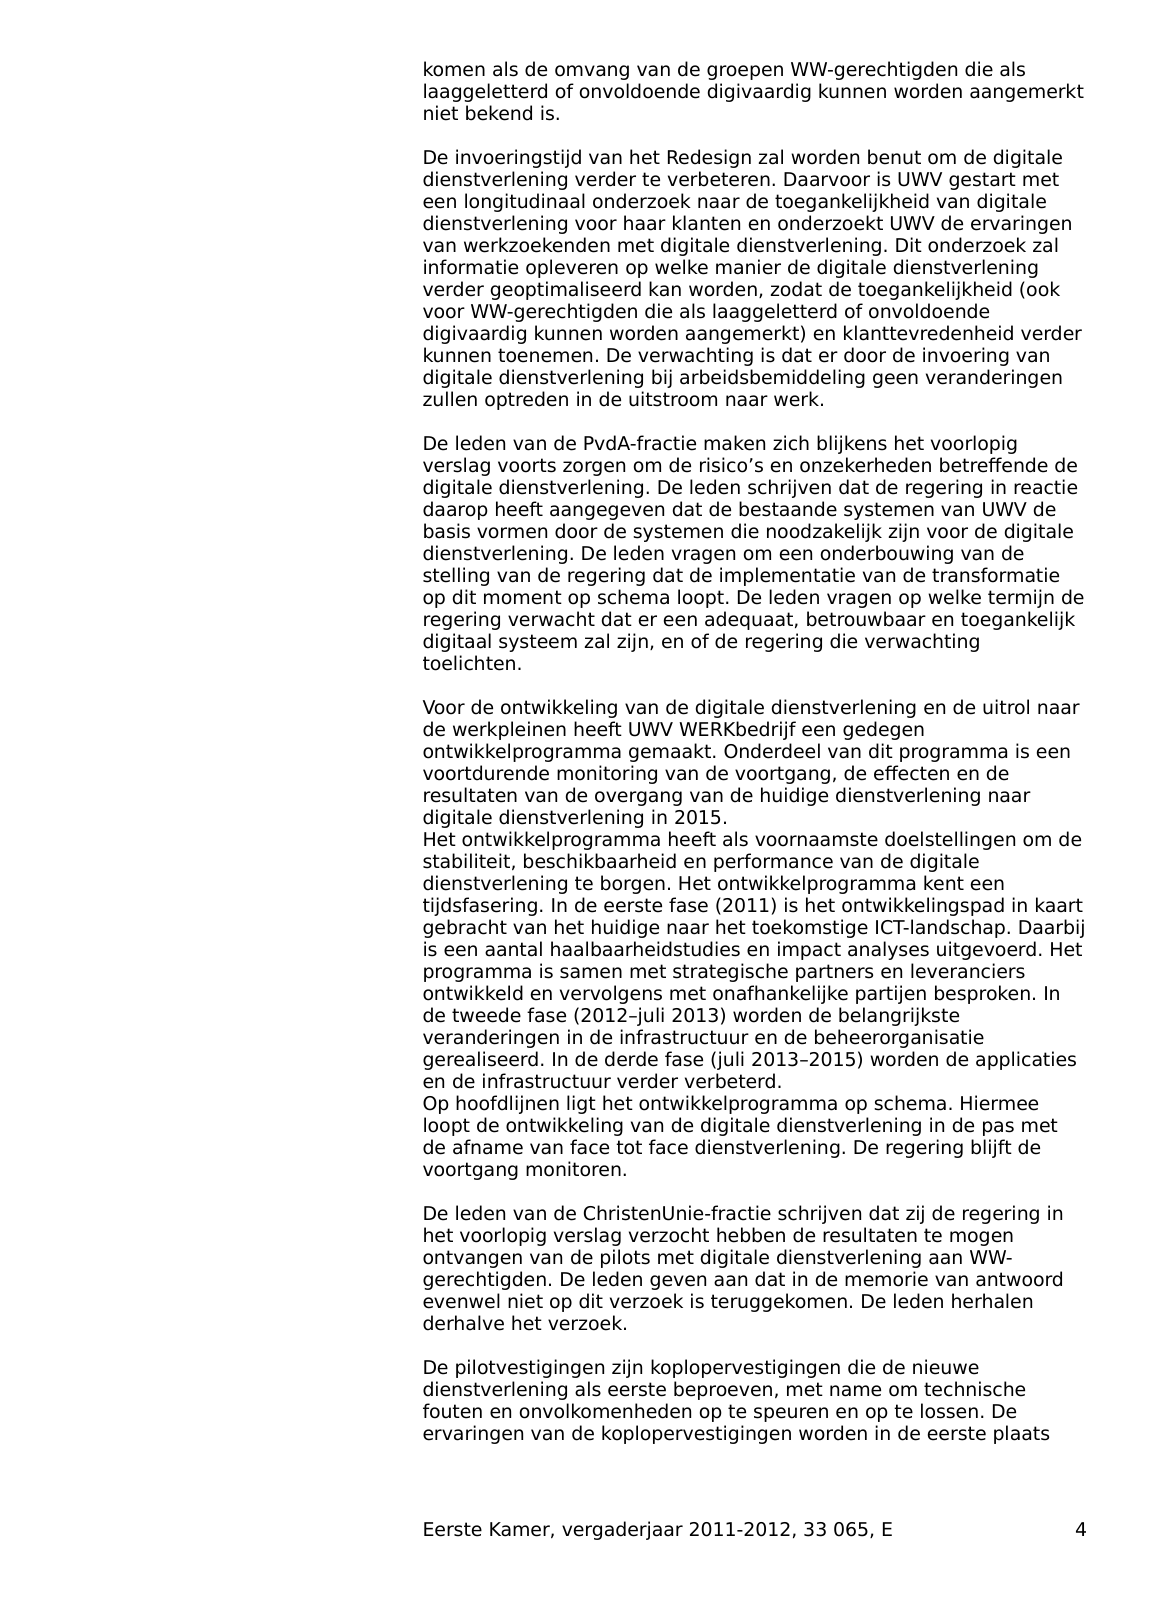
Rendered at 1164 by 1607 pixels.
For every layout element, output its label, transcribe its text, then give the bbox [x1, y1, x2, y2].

text De pilotvestigingen zijn koplopervestigingen die de nieuwe dienstverlening als eerste beproeven, met name om technische fouten en onvolkomenheden op te speuren en op te lossen. De ervaringen van de koplopervestigingen worden in de eerste plaats [422, 1357, 1087, 1445]
text De invoeringstijd van het Redesign zal worden benut om de digitale dienstverlening verder te verbeteren. Daarvoor is UWV gestart met een longitudinaal onderzoek naar de toegankelijkheid van digitale dienstverlening voor haar klanten en onderzoekt UWV de ervaringen van werkzoekenden met digitale dienstverlening. Dit onderzoek zal informatie opleveren op welke manier de digitale dienstverlening verder geoptimaliseerd kan worden, zodat de toegankelijkheid (ook voor WW-gerechtigden die als laaggeletterd of onvoldoende digivaardig kunnen worden aangemerkt) en klanttevredenheid verder kunnen toenemen. De verwachting is dat er door de invoering van digitale dienstverlening bij arbeidsbemiddeling geen veranderingen zullen optreden in de uitstroom naar werk. [422, 147, 1087, 411]
text De leden van de PvdA-fractie maken zich blijkens het voorlopig verslag voorts zorgen om de risico’s en onzekerheden betreffende de digitale dienstverlening. De leden schrijven dat de regering in reactie daarop heeft aangegeven dat de bestaande systemen van UWV de basis vormen door de systemen die noodzakelijk zijn voor de digitale dienstverlening. De leden vragen om een onderbouwing van de stelling van de regering dat de implementatie van de transformatie op dit moment op schema loopt. De leden vragen op welke termijn de regering verwacht dat er een adequaat, betrouwbaar en toegankelijk digitaal systeem zal zijn, en of de regering die verwachting toelichten. [422, 433, 1087, 675]
text komen als de omvang van de groepen WW-gerechtigden die als laaggeletterd of onvoldoende digivaardig kunnen worden aangemerkt niet bekend is. [422, 59, 1087, 125]
text Voor de ontwikkeling van de digitale dienstverlening en de uitrol naar de werkpleinen heeft UWV WERKbedrijf een gedegen ontwikkelprogramma gemaakt. Onderdeel van dit programma is een voortdurende monitoring van de voortgang, de effecten en de resultaten van de overgang van de huidige dienstverlening naar digitale dienstverlening in 2015. [422, 697, 1087, 829]
text Op hoofdlijnen ligt het ontwikkelprogramma op schema. Hiermee loopt de ontwikkeling van de digitale dienstverlening in de pas met de afname van face tot face dienstverlening. De regering blijft de voortgang monitoren. [422, 1093, 1087, 1181]
text Het ontwikkelprogramma heeft als voornaamste doelstellingen om de stabiliteit, beschikbaarheid en performance van de digitale dienstverlening te borgen. Het ontwikkelprogramma kent een tijdsfasering. In de eerste fase (2011) is het ontwikkelingspad in kaart gebracht van het huidige naar het toekomstige ICT-landschap. Daarbij is een aantal haalbaarheidstudies en impact analyses uitgevoerd. Het programma is samen met strategische partners en leveranciers ontwikkeld en vervolgens met onafhankelijke partijen besproken. In de tweede fase (2012–juli 2013) worden de belangrijkste veranderingen in de infrastructuur en de beheerorganisatie gerealiseerd. In de derde fase (juli 2013–2015) worden de applicaties en de infrastructuur verder verbeterd. [422, 829, 1087, 1093]
text De leden van de ChristenUnie-fractie schrijven dat zij de regering in het voorlopig verslag verzocht hebben de resultaten te mogen ontvangen van de pilots met digitale dienstverlening aan WW-gerechtigden. De leden geven aan dat in de memorie van antwoord evenwel niet op dit verzoek is teruggekomen. De leden herhalen derhalve het verzoek. [422, 1203, 1087, 1335]
